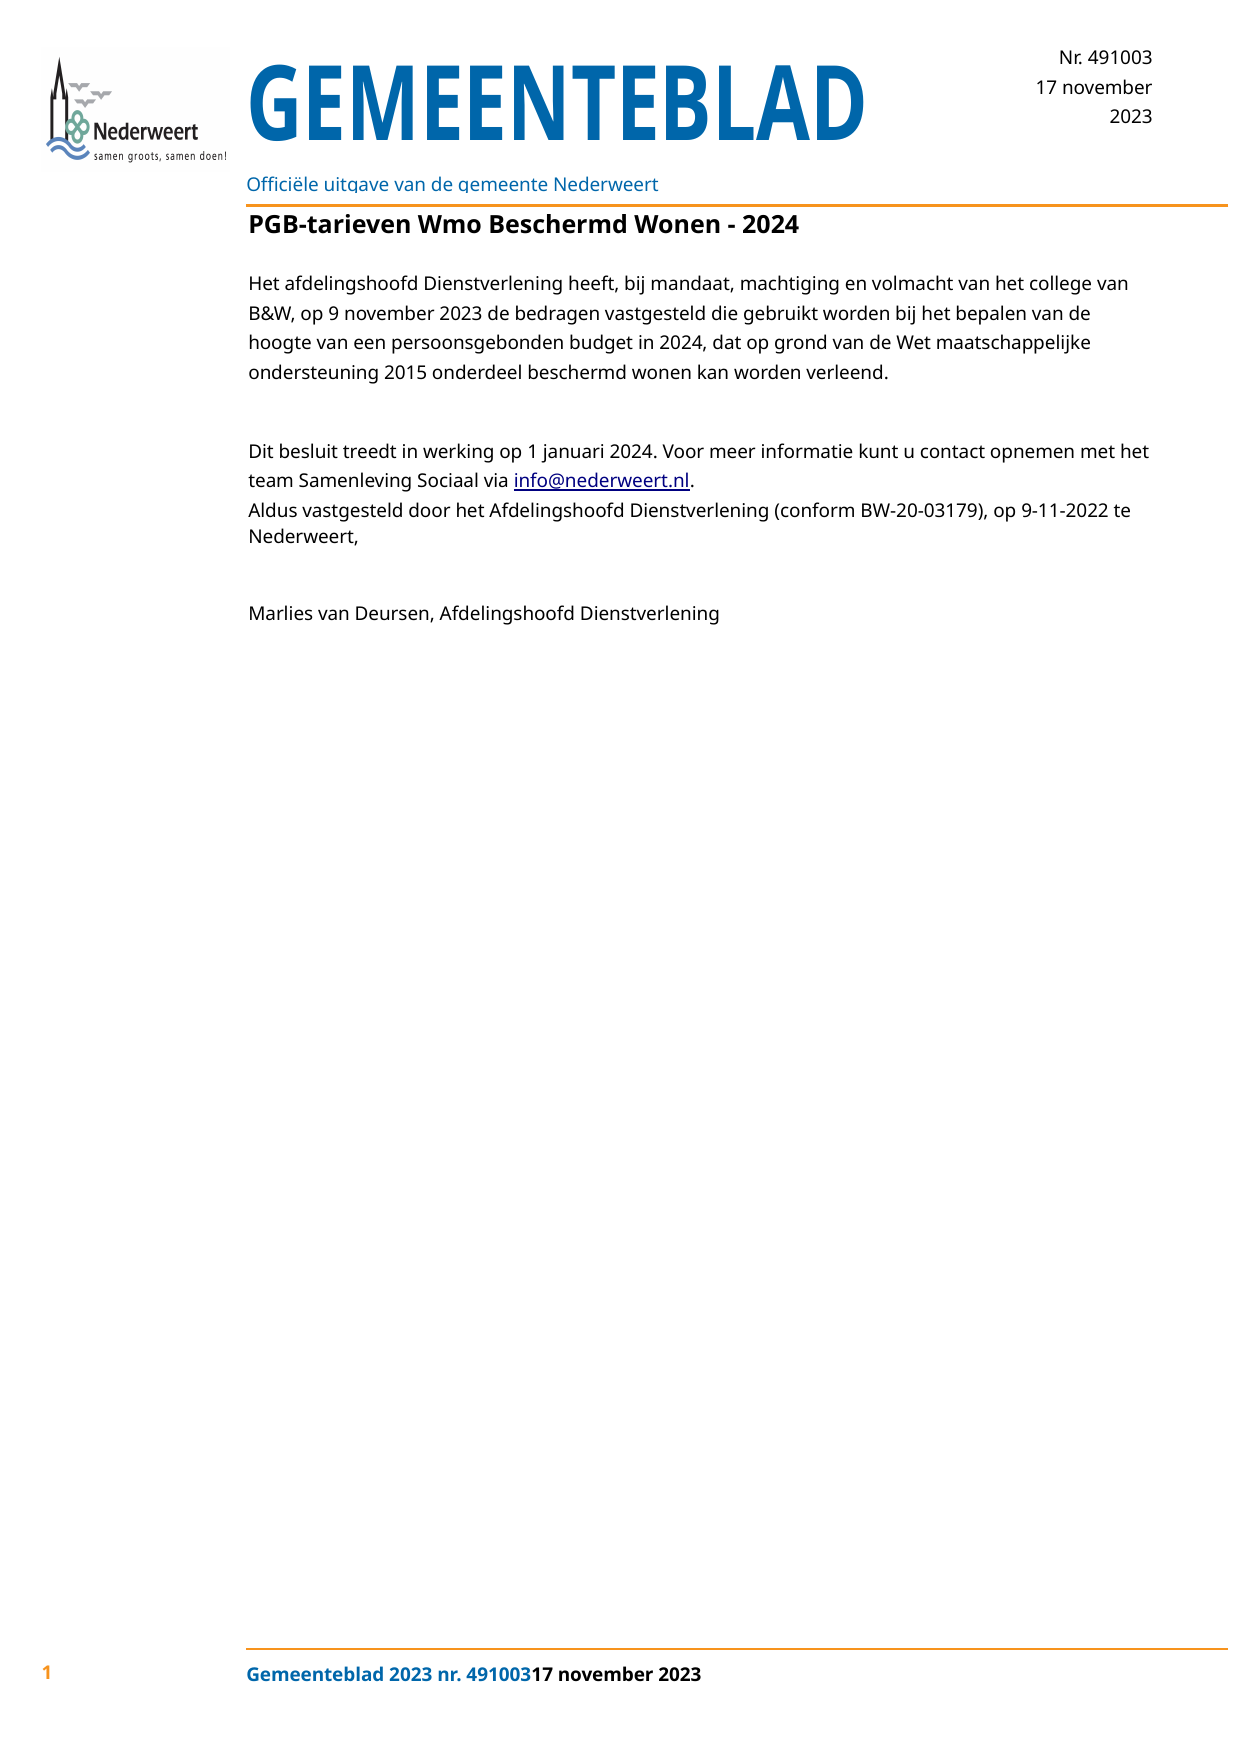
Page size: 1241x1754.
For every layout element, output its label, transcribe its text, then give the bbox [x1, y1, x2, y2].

text Aldus vastgesteld door het Afdelingshoofd Dienstverlening (conform BW-20-03179), op 9-11-2022 te Nederweert, [248, 497, 1152, 548]
picture [41, 47, 231, 172]
text Het afdelingshoofd Dienstverlening heeft, bij mandaat, machtiging en volmacht van het college van B&W, op 9 november 2023 de bedragen vastgesteld die gebruikt worden bij het bepalen van de hoogte van een persoonsgebonden budget in 2024, dat op grond van de Wet maatschappelijke ondersteuning 2015 onderdeel beschermd wonen kan worden verleend. [248, 270, 1152, 385]
text PGB-tarieven Wmo Beschermd Wonen - 2024 [248, 207, 1152, 241]
text Dit besluit treedt in werking op 1 januari 2024. Voor meer informatie kunt u contact opnemen met het team Samenleving Sociaal via info@nederweert.nl. [248, 438, 1152, 493]
text Marlies van Deursen, Afdelingshoofd Dienstverlening [248, 600, 1152, 626]
